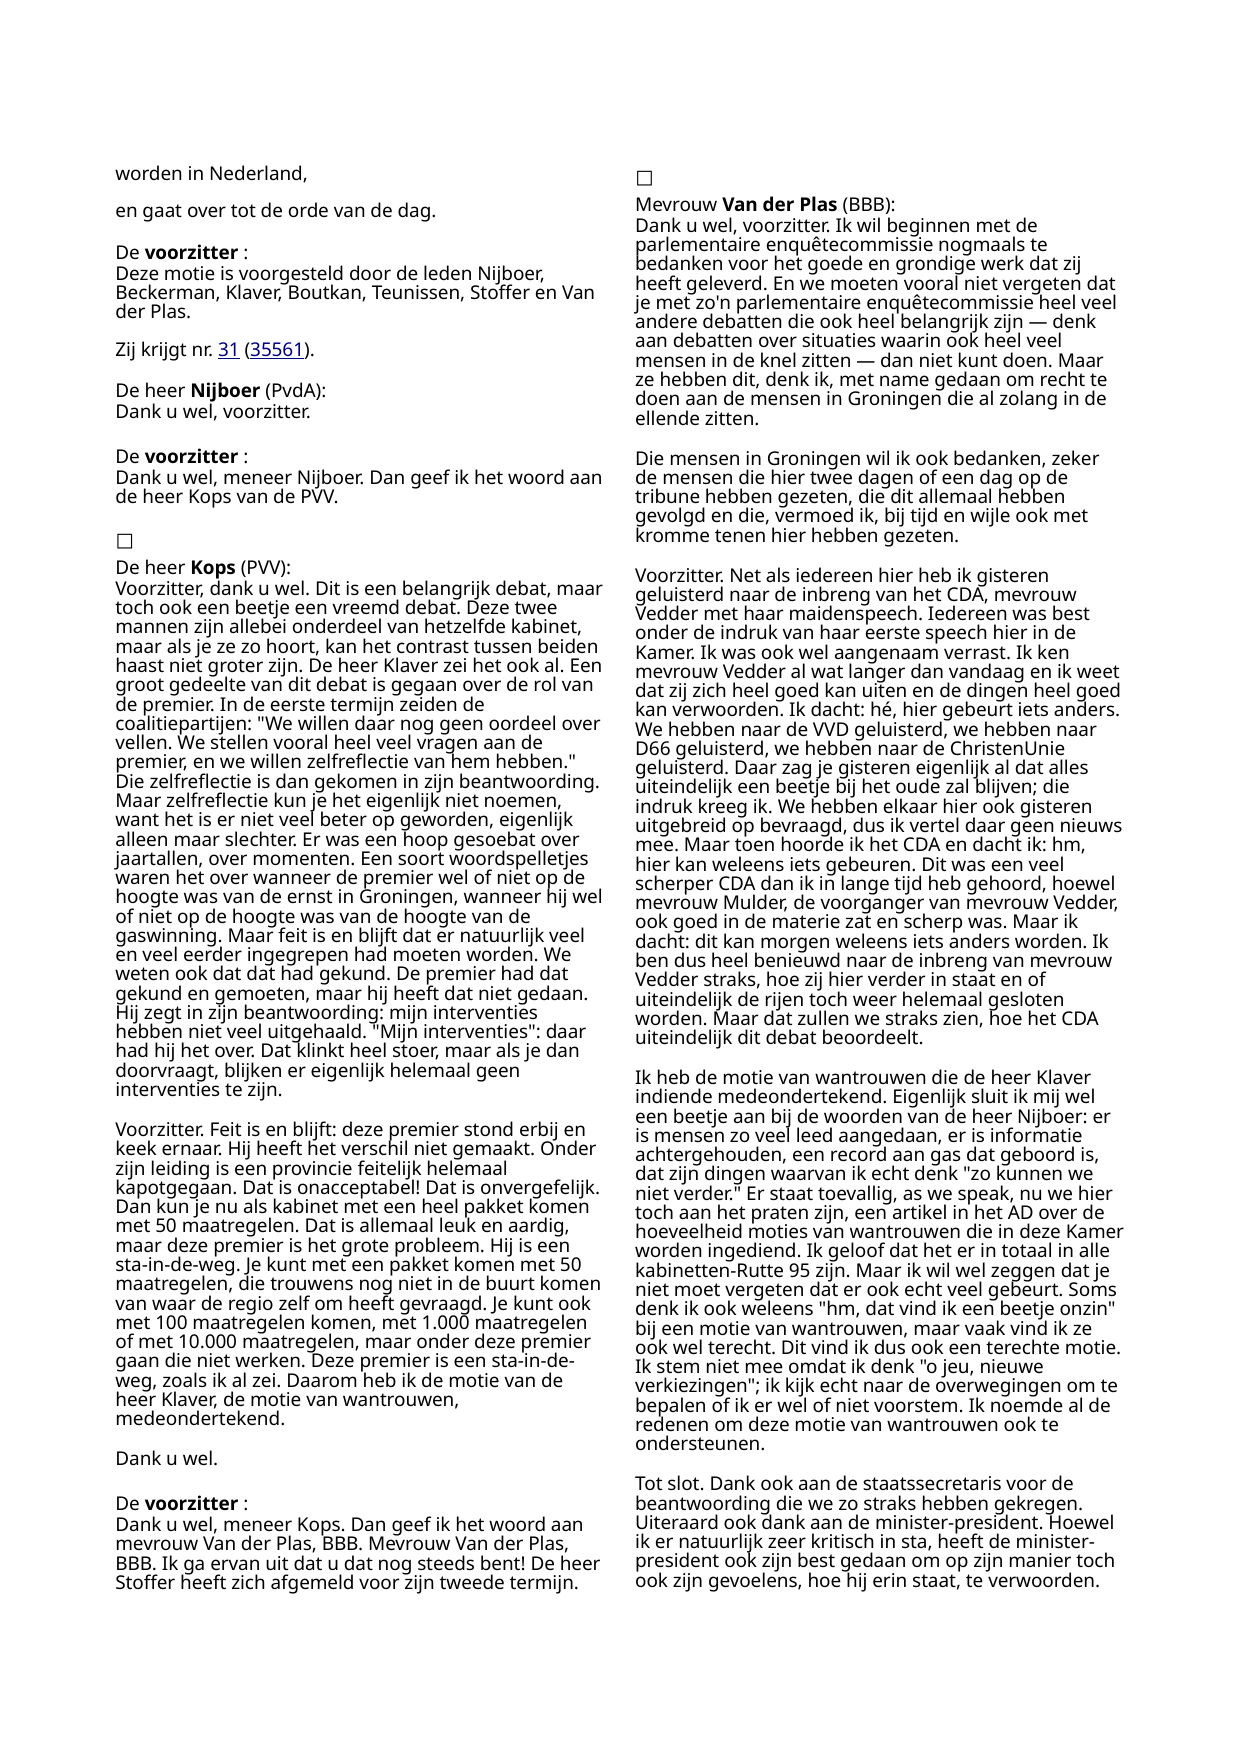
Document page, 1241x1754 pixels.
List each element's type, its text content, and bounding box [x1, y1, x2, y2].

text Dank u wel, meneer Nijboer. Dan geef ik het woord aan de heer Kops van de PVV. [115, 469, 605, 508]
text De voorzitter : [115, 1490, 605, 1516]
text Dank u wel, voorzitter. [115, 403, 605, 423]
text ⬜ [635, 165, 1125, 191]
text Voorzitter, dank u wel. Dit is een belangrijk debat, maar toch ook een beetje een vreemd debat. Deze twee mannen zijn allebei onderdeel van hetzelfde kabinet, maar als je ze zo hoort, kan het contrast tussen beiden haast niet groter zijn. De heer Klaver zei het ook al. Een groot gedeelte van dit debat is gegaan over de rol van de premier. In de eerste termijn zeiden de coalitiepartijen: "We willen daar nog geen oordeel over vellen. We stellen vooral heel veel vragen aan de premier, en we willen zelfreflectie van hem hebben." Die zelfreflectie is dan gekomen in zijn beantwoording. Maar zelfreflectie kun je het eigenlijk niet noemen, want het is er niet veel beter op geworden, eigenlijk alleen maar slechter. Er was een hoop gesoebat over jaartallen, over momenten. Een soort woordspelletjes waren het over wanneer de premier wel of niet op de hoogte was van de ernst in Groningen, wanneer hij wel of niet op de hoogte was van de hoogte van de gaswinning. Maar feit is en blijft dat er natuurlijk veel en veel eerder ingegrepen had moeten worden. We weten ook dat dat had gekund. De premier had dat gekund en gemoeten, maar hij heeft dat niet gedaan. Hij zegt in zijn beantwoording: mijn interventies hebben niet veel uitgehaald. "Mijn interventies": daar had hij het over. Dat klinkt heel stoer, maar als je dan doorvraagt, blijken er eigenlijk helemaal geen interventies te zijn. [115, 580, 605, 1100]
text De heer Nijboer (PvdA): [115, 378, 605, 403]
text De voorzitter : [115, 239, 605, 265]
text Voorzitter. Net als iedereen hier heb ik gisteren geluisterd naar de inbreng van het CDA, mevrouw Vedder met haar maidenspeech. Iedereen was best onder de indruk van haar eerste speech hier in de Kamer. Ik was ook wel aangenaam verrast. Ik ken mevrouw Vedder al wat langer dan vandaag en ik weet dat zij zich heel goed kan uiten en de dingen heel goed kan verwoorden. Ik dacht: hé, hier gebeurt iets anders. We hebben naar de VVD geluisterd, we hebben naar D66 geluisterd, we hebben naar de ChristenUnie geluisterd. Daar zag je gisteren eigenlijk al dat alles uiteindelijk een beetje bij het oude zal blijven; die indruk kreeg ik. We hebben elkaar hier ook gisteren uitgebreid op bevraagd, dus ik vertel daar geen nieuws mee. Maar toen hoorde ik het CDA en dacht ik: hm, hier kan weleens iets gebeuren. Dit was een veel scherper CDA dan ik in lange tijd heb gehoord, hoewel mevrouw Mulder, de voorganger van mevrouw Vedder, ook goed in de materie zat en scherp was. Maar ik dacht: dit kan morgen weleens iets anders worden. Ik ben dus heel benieuwd naar de inbreng van mevrouw Vedder straks, hoe zij hier verder in staat en of uiteindelijk de rijen toch weer helemaal gesloten worden. Maar dat zullen we straks zien, hoe het CDA uiteindelijk dit debat beoordeelt. [635, 567, 1125, 1048]
text ⬜ [115, 528, 605, 554]
text Voorzitter. Feit is en blijft: deze premier stond erbij en keek ernaar. Hij heeft het verschil niet gemaakt. Onder zijn leiding is een provincie feitelijk helemaal kapotgegaan. Dat is onacceptabel! Dat is onvergefelijk. Dan kun je nu als kabinet met een heel pakket komen met 50 maatregelen. Dat is allemaal leuk en aardig, maar deze premier is het grote probleem. Hij is een sta-in-de-weg. Je kunt met een pakket komen met 50 maatregelen, die trouwens nog niet in de buurt komen van waar de regio zelf om heeft gevraagd. Je kunt ook met 100 maatregelen komen, met 1.000 maatregelen of met 10.000 maatregelen, maar onder deze premier gaan die niet werken. Deze premier is een sta-in-de-weg, zoals ik al zei. Daarom heb ik de motie van de heer Klaver, de motie van wantrouwen, medeondertekend. [115, 1121, 605, 1429]
text Deze motie is voorgesteld door de leden Nijboer, Beckerman, Klaver, Boutkan, Teunissen, Stoffer en Van der Plas. [115, 265, 605, 323]
text De voorzitter : [115, 443, 605, 469]
text Tot slot. Dank ook aan de staatssecretaris voor de beantwoording die we zo straks hebben gekregen. Uiteraard ook dank aan de minister-president. Hoewel ik er natuurlijk zeer kritisch in sta, heeft de minister-president ook zijn best gedaan om op zijn manier toch ook zijn gevoelens, hoe hij erin staat, te verwoorden. [635, 1475, 1125, 1591]
text Dank u wel, meneer Kops. Dan geef ik het woord aan mevrouw Van der Plas, BBB. Mevrouw Van der Plas, BBB. Ik ga ervan uit dat u dat nog steeds bent! De heer Stoffer heeft zich afgemeld voor zijn tweede termijn. [115, 1516, 605, 1593]
text Zij krijgt nr. 31 (35561). [115, 341, 605, 360]
text worden in Nederland, [115, 165, 605, 184]
text en gaat over tot de orde van de dag. [115, 202, 605, 222]
text De heer Kops (PVV): [115, 554, 605, 580]
text Dank u wel, voorzitter. Ik wil beginnen met de parlementaire enquêtecommissie nogmaals te bedanken voor het goede en grondige werk dat zij heeft geleverd. En we moeten vooral niet vergeten dat je met zo'n parlementaire enquêtecommissie heel veel andere debatten die ook heel belangrijk zijn — denk aan debatten over situaties waarin ook heel veel mensen in de knel zitten — dan niet kunt doen. Maar ze hebben dit, denk ik, met name gedaan om recht te doen aan de mensen in Groningen die al zolang in de ellende zitten. [635, 217, 1125, 429]
text Ik heb de motie van wantrouwen die de heer Klaver indiende medeondertekend. Eigenlijk sluit ik mij wel een beetje aan bij de woorden van de heer Nijboer: er is mensen zo veel leed aangedaan, er is informatie achtergehouden, een record aan gas dat geboord is, dat zijn dingen waarvan ik echt denk "zo kunnen we niet verder." Er staat toevallig, as we speak, nu we hier toch aan het praten zijn, een artikel in het AD over de hoeveelheid moties van wantrouwen die in deze Kamer worden ingediend. Ik geloof dat het er in totaal in alle kabinetten-Rutte 95 zijn. Maar ik wil wel zeggen dat je niet moet vergeten dat er ook echt veel gebeurt. Soms denk ik ook weleens "hm, dat vind ik een beetje onzin" bij een motie van wantrouwen, maar vaak vind ik ze ook wel terecht. Dit vind ik dus ook een terechte motie. Ik stem niet mee omdat ik denk "o jeu, nieuwe verkiezingen"; ik kijk echt naar de overwegingen om te bepalen of ik er wel of niet voorstem. Ik noemde al de redenen om deze motie van wantrouwen ook te ondersteunen. [635, 1069, 1125, 1454]
text Mevrouw Van der Plas (BBB): [635, 191, 1125, 217]
text Dank u wel. [115, 1450, 605, 1469]
text Die mensen in Groningen wil ik ook bedanken, zeker de mensen die hier twee dagen of een dag op de tribune hebben gezeten, die dit allemaal hebben gevolgd en die, vermoed ik, bij tijd en wijle ook met kromme tenen hier hebben gezeten. [635, 449, 1125, 546]
